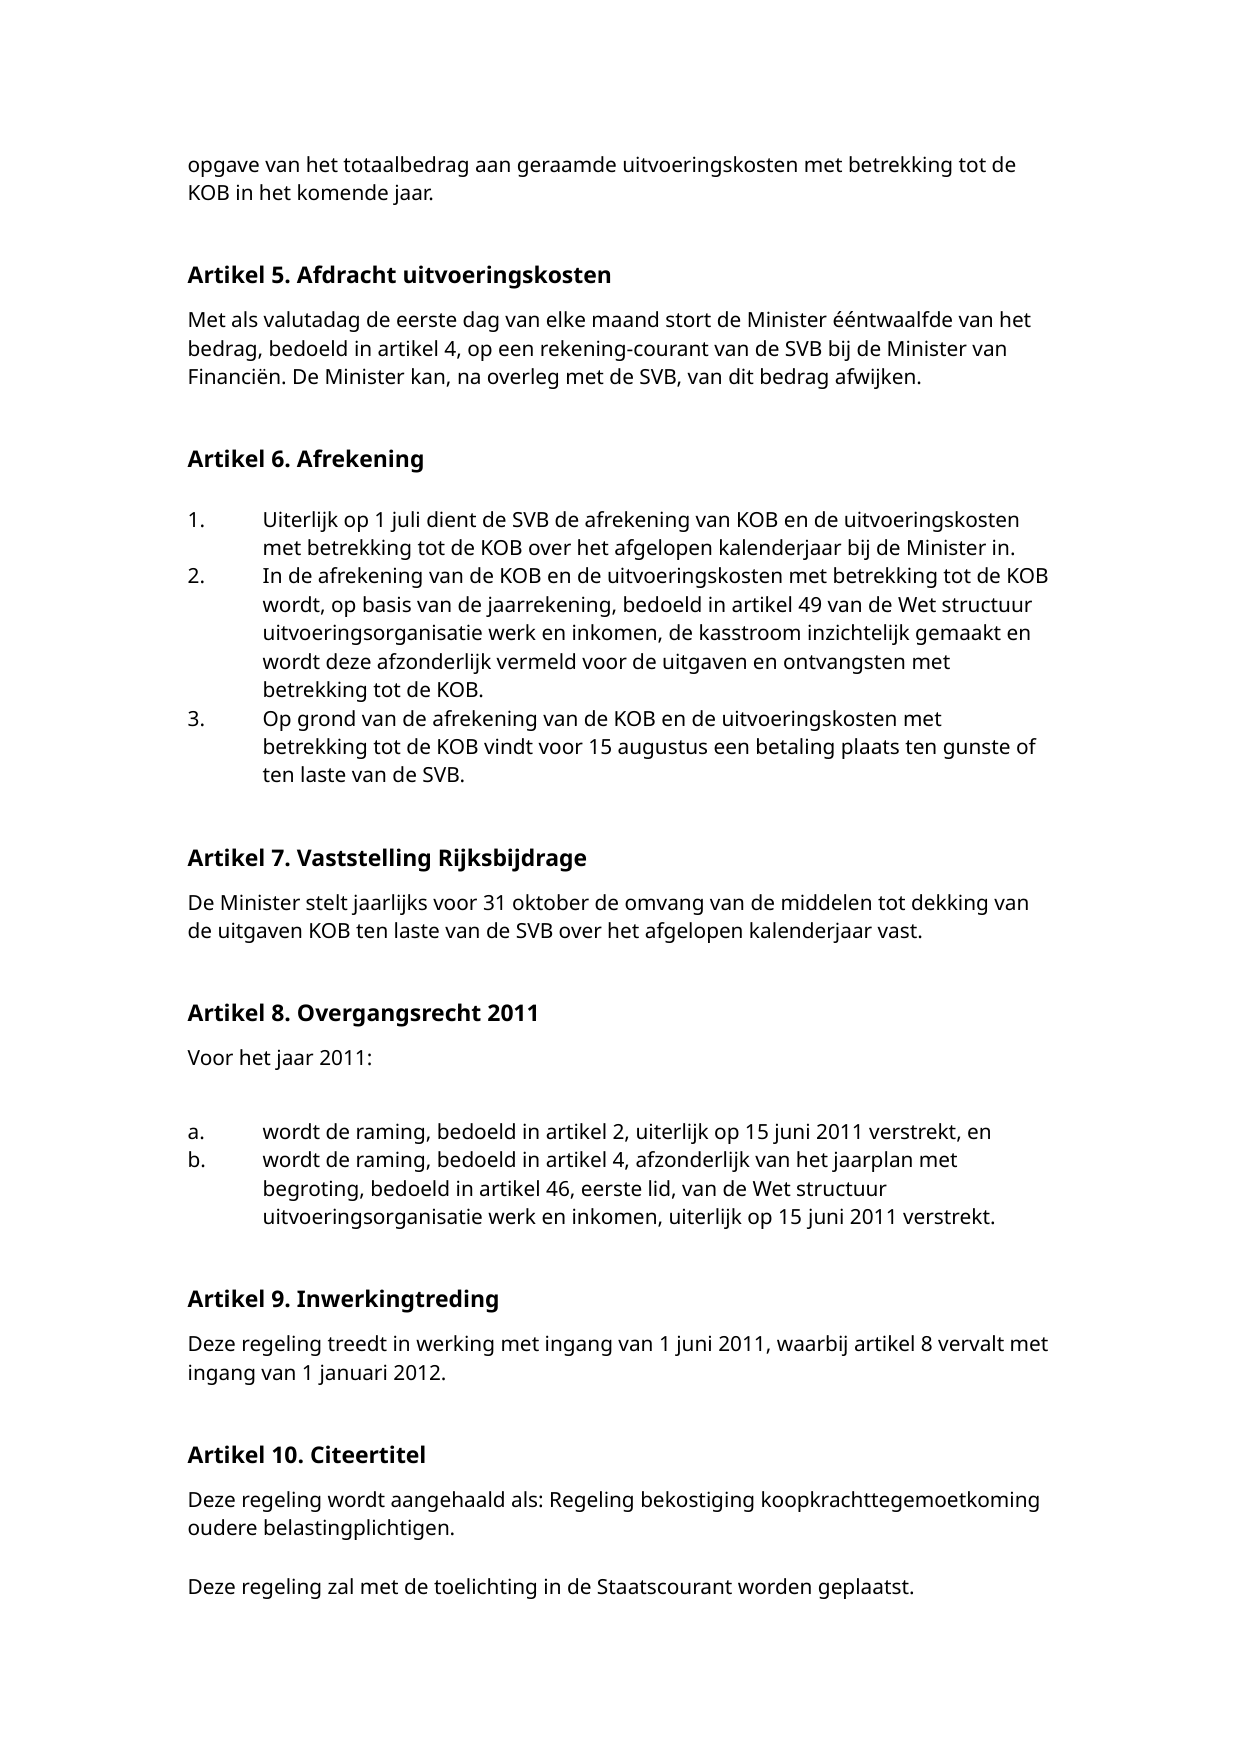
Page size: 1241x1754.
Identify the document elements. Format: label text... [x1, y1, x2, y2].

subtitle Artikel 8. Overgangsrecht 2011 [187, 997, 1053, 1028]
subtitle Artikel 9. Inwerkingtreding [187, 1283, 1053, 1314]
text Met als valutadag de eerste dag van elke maand stort de Minister ééntwaalfde van het bedrag, bedoeld in artikel 4, op een rekening-courant van de SVB bij de Minister van Financiën. De Minister kan, na overleg met de SVB, van dit bedrag afwijken. [187, 306, 1053, 391]
text Voor het jaar 2011: [187, 1043, 1053, 1072]
list Uiterlijk op 1 juli dient de SVB de afrekening van KOB en de uitvoeringskosten met betrekking tot de KOB over het afgelopen kalenderjaar bij de Minister in. [187, 505, 1053, 562]
subtitle Artikel 7. Vaststelling Rijksbijdrage [187, 842, 1053, 873]
text Deze regeling wordt aangehaald als: Regeling bekostiging koopkrachttegemoetkoming oudere belastingplichtigen. [187, 1485, 1053, 1542]
text De Minister stelt jaarlijks voor 31 oktober de omvang van de middelen tot dekking van de uitgaven KOB ten laste van de SVB over het afgelopen kalenderjaar vast. [187, 888, 1053, 945]
text Deze regeling zal met de toelichting in de Staatscourant worden geplaatst. [187, 1572, 1053, 1600]
subtitle Artikel 10. Citeertitel [187, 1439, 1053, 1470]
list wordt de raming, bedoeld in artikel 4, afzonderlijk van het jaarplan met begroting, bedoeld in artikel 46, eerste lid, van de Wet structuur uitvoeringsorganisatie werk en inkomen, uiterlijk op 15 juni 2011 verstrekt. [187, 1145, 1053, 1231]
subtitle Artikel 6. Afrekening [187, 443, 1053, 475]
subtitle Artikel 5. Afdracht uitvoeringskosten [187, 259, 1053, 291]
list Op grond van de afrekening van de KOB en de uitvoeringskosten met betrekking tot de KOB vindt voor 15 augustus een betaling plaats ten gunste of ten laste van de SVB. [187, 704, 1053, 789]
text opgave van het totaalbedrag aan geraamde uitvoeringskosten met betrekking tot de KOB in het komende jaar. [187, 150, 1053, 207]
text Deze regeling treedt in werking met ingang van 1 juni 2011, waarbij artikel 8 vervalt met ingang van 1 januari 2012. [187, 1329, 1053, 1386]
list wordt de raming, bedoeld in artikel 2, uiterlijk op 15 juni 2011 verstrekt, en [187, 1117, 1053, 1145]
list In de afrekening van de KOB en de uitvoeringskosten met betrekking tot de KOB wordt, op basis van de jaarrekening, bedoeld in artikel 49 van de Wet structuur uitvoeringsorganisatie werk en inkomen, de kasstroom inzichtelijk gemaakt en wordt deze afzonderlijk vermeld voor de uitgaven en ontvangsten met betrekking tot de KOB. [187, 562, 1053, 704]
